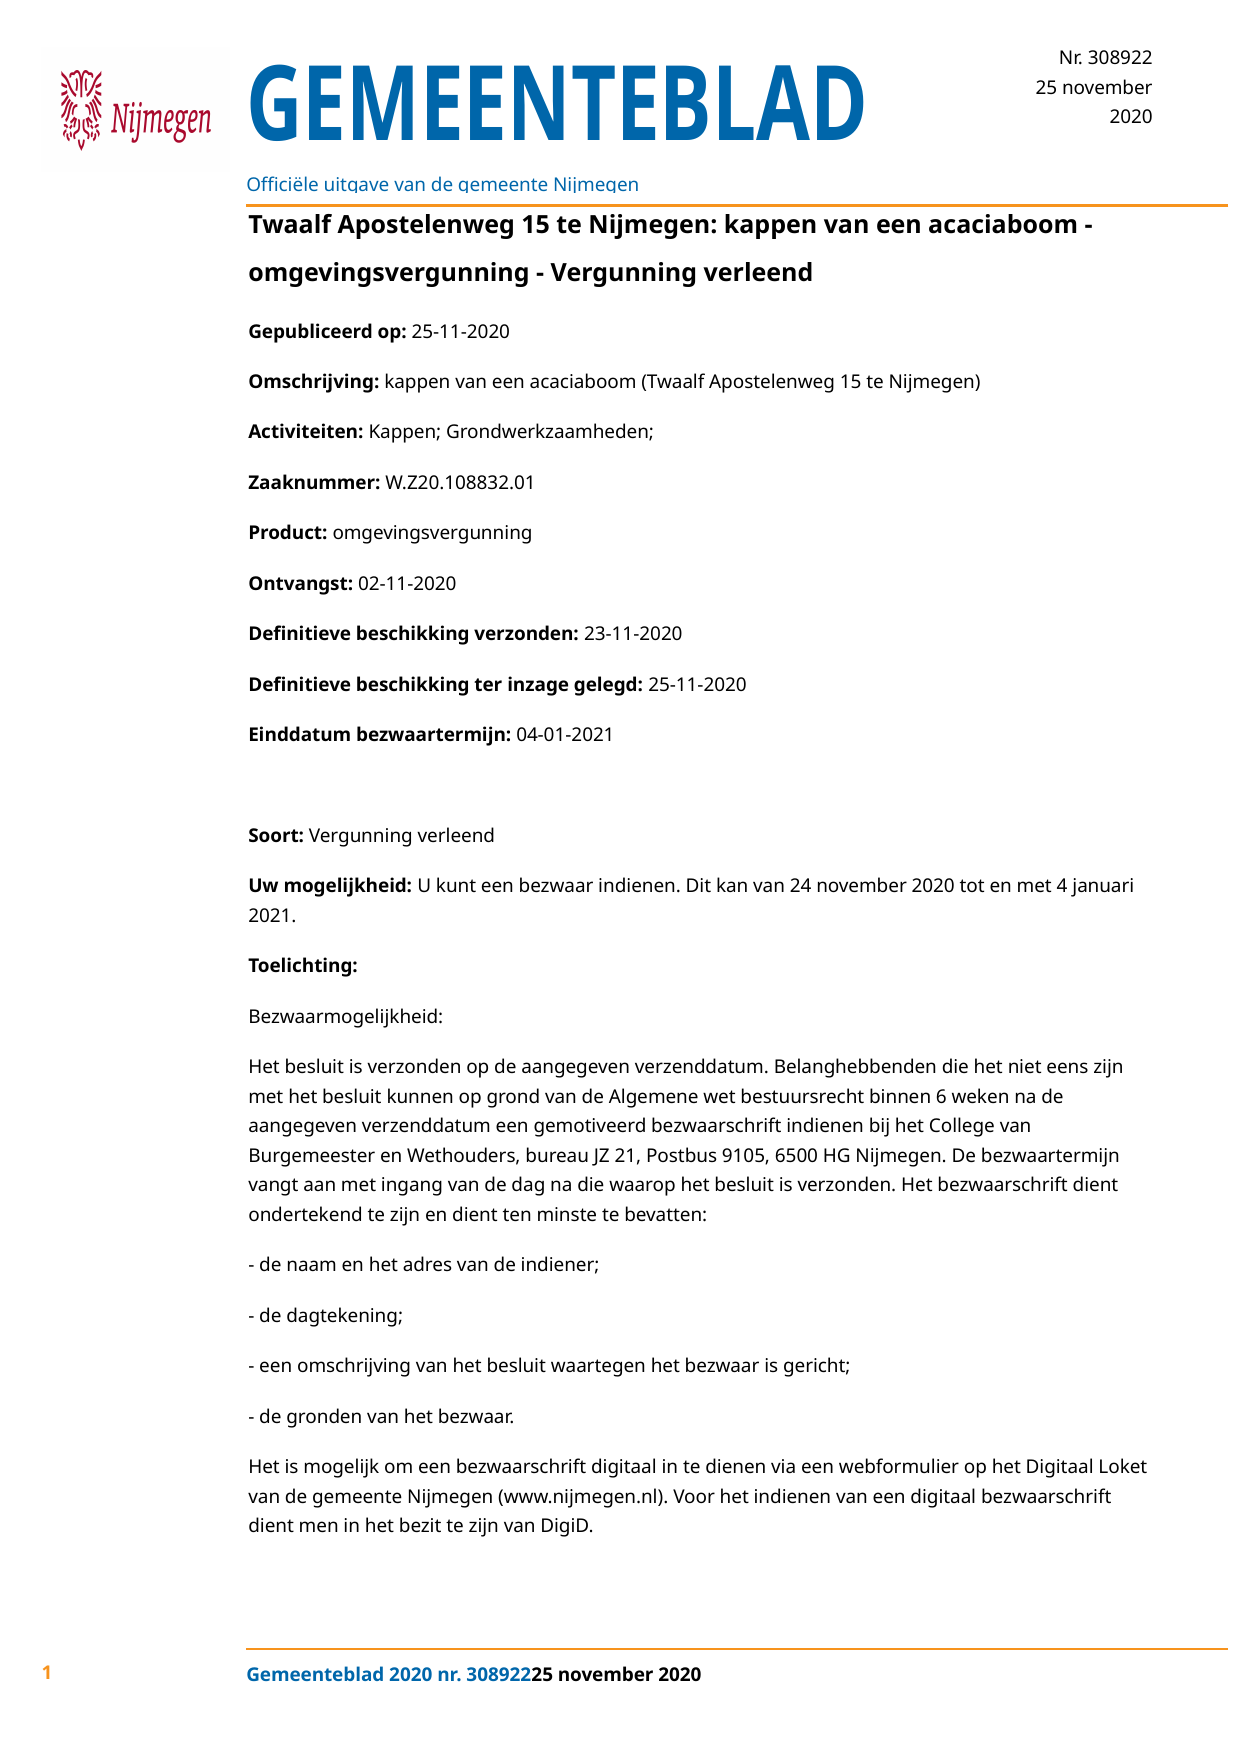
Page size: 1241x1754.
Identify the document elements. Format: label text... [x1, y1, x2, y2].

text Toelichting: [248, 952, 1152, 978]
text Einddatum bezwaartermijn: 04-01-2021 [248, 721, 1152, 747]
text Definitieve beschikking ter inzage gelegd: 25-11-2020 [248, 671, 1152, 697]
text Uw mogelijkheid: U kunt een bezwaar indienen. Dit kan van 24 november 2020 tot en met 4 januari 2021. [248, 872, 1152, 928]
picture [41, 47, 231, 172]
text - de naam en het adres van de indiener; [248, 1252, 1152, 1277]
text Product: omgevingsvergunning [248, 519, 1152, 545]
text - de dagtekening; [248, 1302, 1152, 1328]
text - de gronden van het bezwaar. [248, 1403, 1152, 1429]
text - een omschrijving van het besluit waartegen het bezwaar is gericht; [248, 1352, 1152, 1378]
text Omschrijving: kappen van een acaciaboom (Twaalf Apostelenweg 15 te Nijmegen) [248, 368, 1152, 394]
text Soort: Vergunning verleend [248, 822, 1152, 848]
text Gepubliceerd op: 25-11-2020 [248, 318, 1152, 344]
text Ontvangst: 02-11-2020 [248, 570, 1152, 596]
text Het is mogelijk om een bezwaarschrift digitaal in te dienen via een webformulier op het Digitaal Loket van de gemeente Nijmegen (www.nijmegen.nl). Voor het indienen van een digitaal bezwaarschrift dient men in het bezit te zijn van DigiD. [248, 1453, 1152, 1538]
text Het besluit is verzonden op de aangegeven verzenddatum. Belanghebbenden die het niet eens zijn met het besluit kunnen op grond van de Algemene wet bestuursrecht binnen 6 weken na de aangegeven verzenddatum een gemotiveerd bezwaarschrift indienen bij het College van Burgemeester en Wethouders, bureau JZ 21, Postbus 9105, 6500 HG Nijmegen. De bezwaartermijn vangt aan met ingang van de dag na die waarop het besluit is verzonden. Het bezwaarschrift dient ondertekend te zijn en dient ten minste te bevatten: [248, 1053, 1152, 1227]
text Definitieve beschikking verzonden: 23-11-2020 [248, 620, 1152, 646]
text Activiteiten: Kappen; Grondwerkzaamheden; [248, 419, 1152, 444]
text Bezwaarmogelijkheid: [248, 1003, 1152, 1029]
text Zaaknummer: W.Z20.108832.01 [248, 469, 1152, 495]
text Twaalf Apostelenweg 15 te Nijmegen: kappen van een acaciaboom - omgevingsvergunning - Vergunning verleend [248, 207, 1152, 288]
